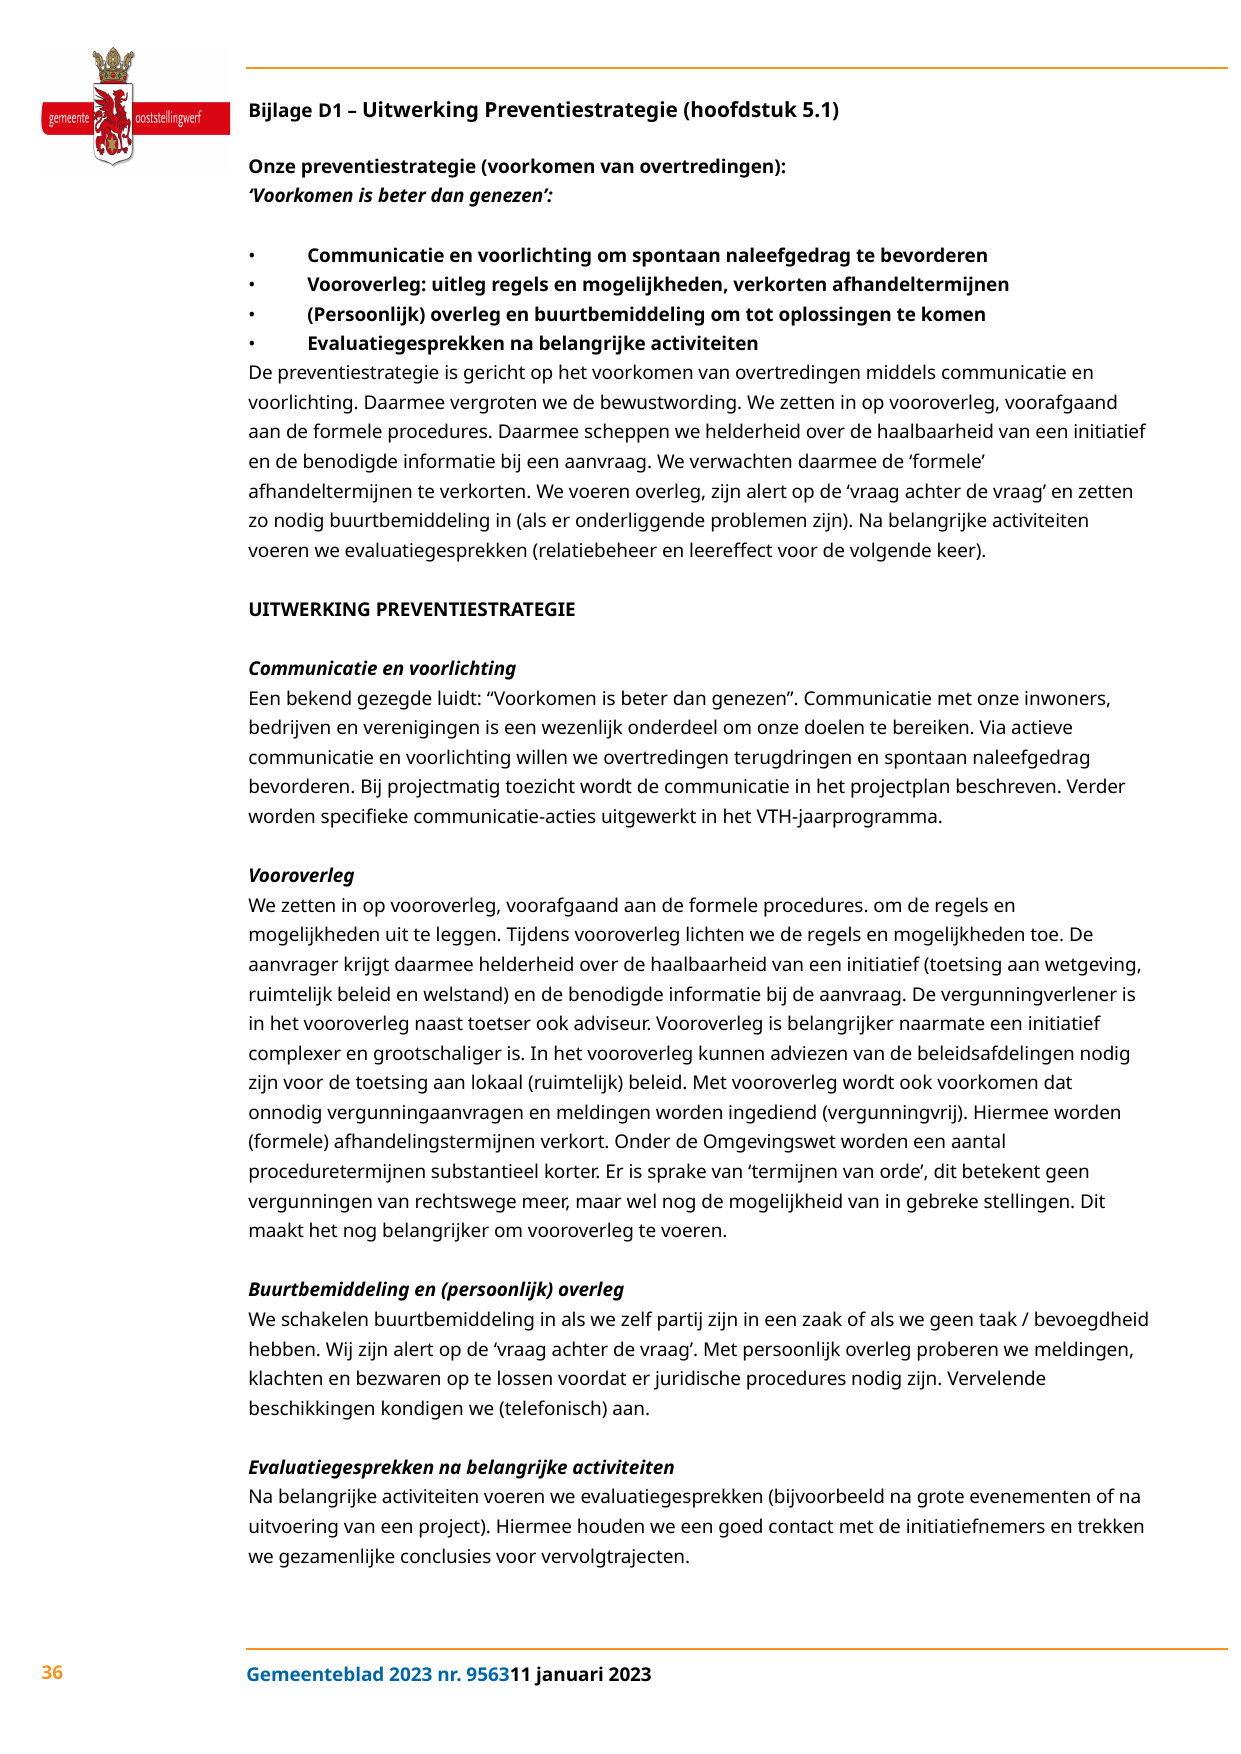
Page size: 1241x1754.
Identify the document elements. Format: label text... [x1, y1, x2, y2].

picture [41, 47, 231, 172]
text Bijlage D1 – Uitwerking Preventiestrategie (hoofdstuk 5.1) [248, 95, 1152, 123]
text Een bekend gezegde luidt: “Voorkomen is beter dan genezen”. Communicatie met onze inwoners, bedrijven en verenigingen is een wezenlijk onderdeel om onze doelen te bereiken. Via actieve communicatie en voorlichting willen we overtredingen terugdringen en spontaan naleefgedrag bevorderen. Bij projectmatig toezicht wordt de communicatie in het projectplan beschreven. Verder worden specifieke communicatie-acties uitgewerkt in het VTH-jaarprogramma. [248, 685, 1152, 829]
text Buurtbemiddeling en (persoonlijk) overleg [248, 1277, 1152, 1302]
text UITWERKING PREVENTIESTRATEGIE [248, 596, 1152, 622]
table_header Onze preventiestrategie (voorkomen van overtredingen): ‘Voorkomen is beter dan genezen’: Communicatie en voorlichting om spontaan naleefgedrag te bevorderen Vooroverleg: uitleg regels en mogelijkheden, verkorten afhandeltermijnen (Persoonlijk) overleg en buurtbemiddeling om tot oplossingen te komen Evaluatiegesprekken na belangrijke activiteiten [248, 153, 1152, 356]
text Evaluatiegesprekken na belangrijke activiteiten [248, 1454, 1152, 1480]
text We zetten in op vooroverleg, voorafgaand aan de formele procedures. om de regels en mogelijkheden uit te leggen. Tijdens vooroverleg lichten we de regels en mogelijkheden toe. De aanvrager krijgt daarmee helderheid over de haalbaarheid van een initiatief (toetsing aan wetgeving, ruimtelijk beleid en welstand) en de benodigde informatie bij de aanvraag. De vergunningverlener is in het vooroverleg naast toetser ook adviseur. Vooroverleg is belangrijker naarmate een initiatief complexer en grootschaliger is. In het vooroverleg kunnen adviezen van de beleidsafdelingen nodig zijn voor de toetsing aan lokaal (ruimtelijk) beleid. Met vooroverleg wordt ook voorkomen dat onnodig vergunningaanvragen en meldingen worden ingediend (vergunningvrij). Hiermee worden (formele) afhandelingstermijnen verkort. Onder de Omgevingswet worden een aantal proceduretermijnen substantieel korter. Er is sprake van ‘termijnen van orde’, dit betekent geen vergunningen van rechtswege meer, maar wel nog de mogelijkheid van in gebreke stellingen. Dit maakt het nog belangrijker om vooroverleg te voeren. [248, 892, 1152, 1243]
text Vooroverleg [248, 862, 1152, 888]
text Communicatie en voorlichting [248, 655, 1152, 681]
text We schakelen buurtbemiddeling in als we zelf partij zijn in een zaak of als we geen taak / bevoegdheid hebben. Wij zijn alert op de ‘vraag achter de vraag’. Met persoonlijk overleg proberen we meldingen, klachten en bezwaren op te lossen voordat er juridische procedures nodig zijn. Vervelende beschikkingen kondigen we (telefonisch) aan. [248, 1306, 1152, 1421]
text Na belangrijke activiteiten voeren we evaluatiegesprekken (bijvoorbeeld na grote evenementen of na uitvoering van een project). Hiermee houden we een goed contact met de initiatiefnemers en trekken we gezamenlijke conclusies voor vervolgtrajecten. [248, 1484, 1152, 1568]
text De preventiestrategie is gericht op het voorkomen van overtredingen middels communicatie en voorlichting. Daarmee vergroten we de bewustwording. We zetten in op vooroverleg, voorafgaand aan de formele procedures. Daarmee scheppen we helderheid over de haalbaarheid van een initiatief en de benodigde informatie bij een aanvraag. We verwachten daarmee de ‘formele’ afhandeltermijnen te verkorten. We voeren overleg, zijn alert op de ‘vraag achter de vraag’ en zetten zo nodig buurtbemiddeling in (als er onderliggende problemen zijn). Na belangrijke activiteiten voeren we evaluatiegesprekken (relatiebeheer en leereffect voor de volgende keer). [248, 359, 1152, 563]
